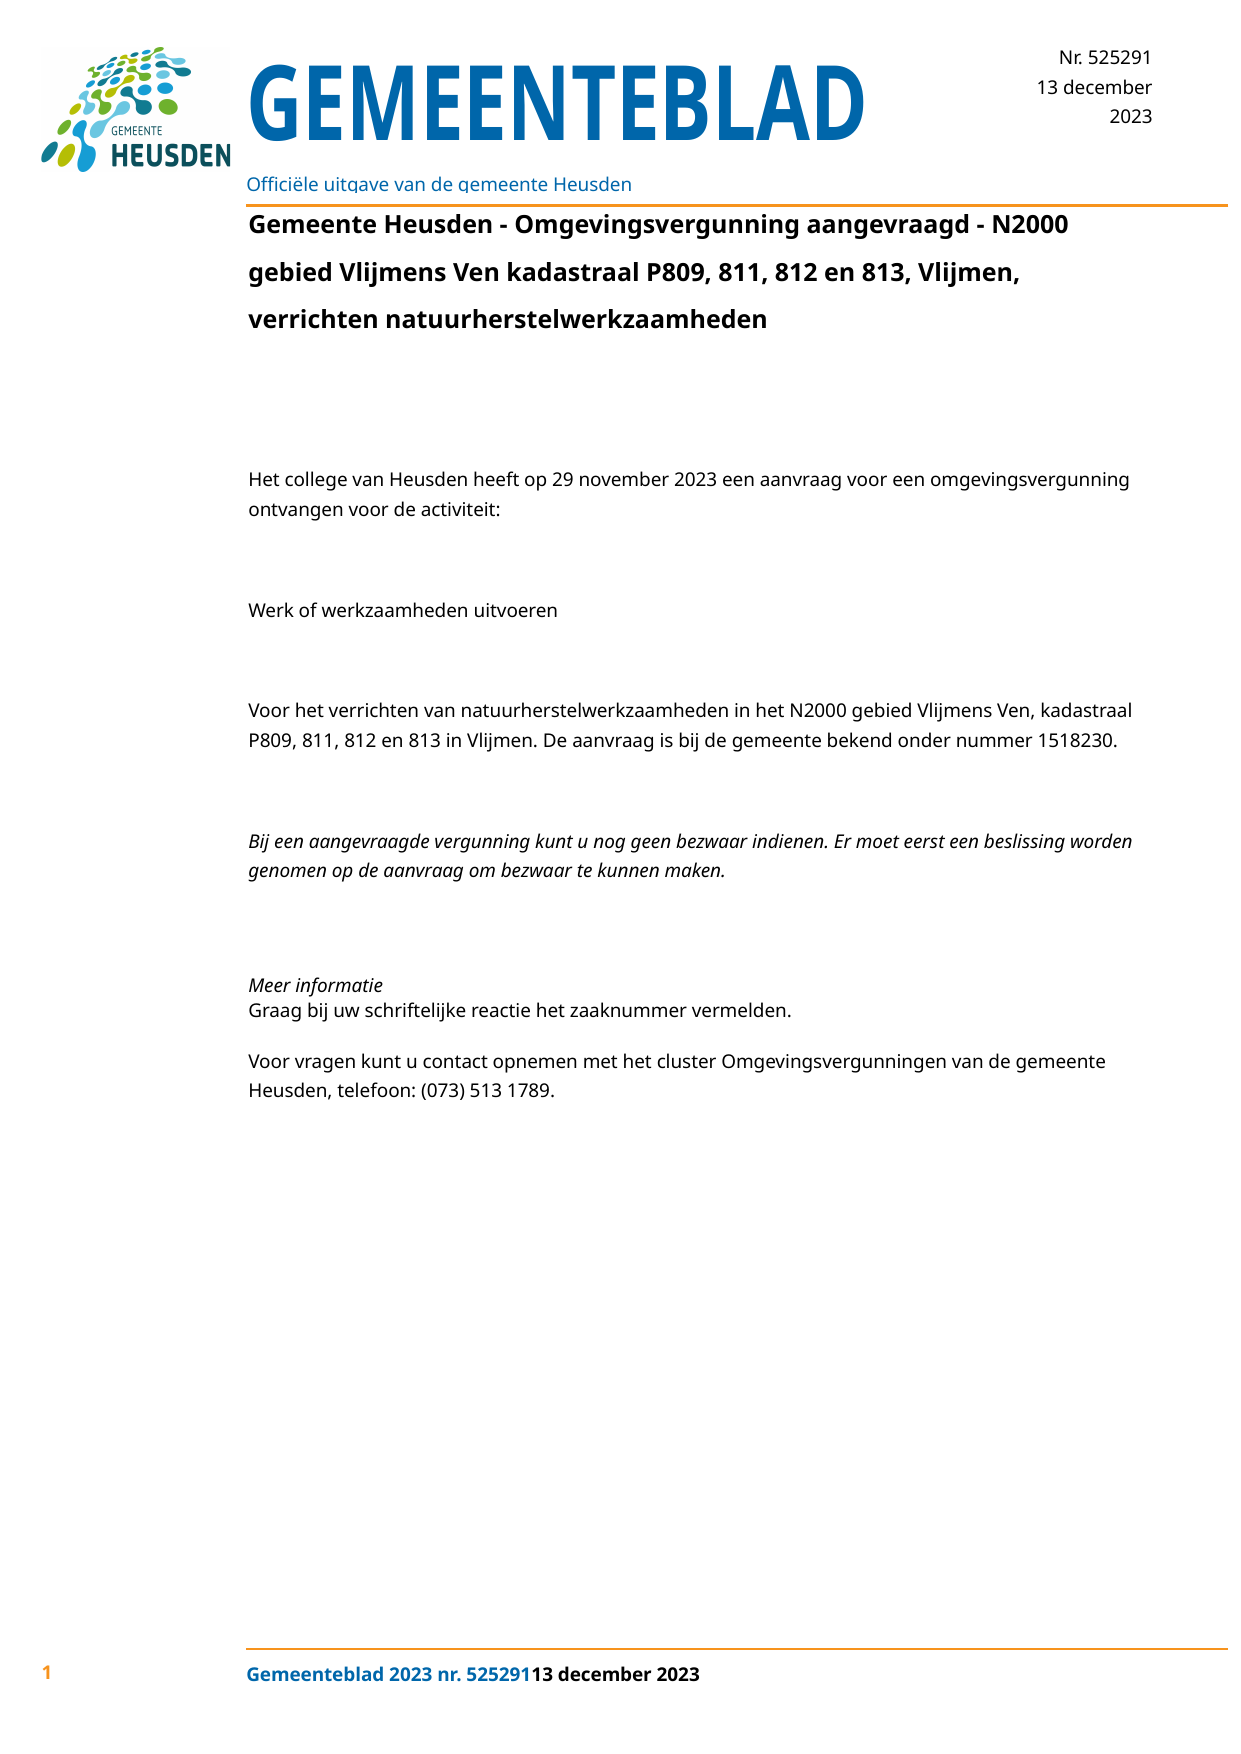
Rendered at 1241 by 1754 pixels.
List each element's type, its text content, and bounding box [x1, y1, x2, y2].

text Graag bij uw schriftelijke reactie het zaaknummer vermelden. [248, 998, 1152, 1023]
text Gemeente Heusden - Omgevingsvergunning aangevraagd - N2000 gebied Vlijmens Ven kadastraal P809, 811, 812 en 813, Vlijmen, verrichten natuurherstelwerkzaamheden [248, 207, 1152, 336]
text Meer informatie [248, 972, 1152, 998]
picture [41, 47, 231, 172]
text Werk of werkzaamheden uitvoeren [248, 597, 1152, 622]
text Bij een aangevraagde vergunning kunt u nog geen bezwaar indienen. Er moet eerst een beslissing worden genomen op de aanvraag om bezwaar te kunnen maken. [248, 828, 1152, 883]
text Voor vragen kunt u contact opnemen met het cluster Omgevingsvergunningen van de gemeente Heusden, telefoon: (073) 513 1789. [248, 1048, 1152, 1103]
text Voor het verrichten van natuurherstelwerkzaamheden in het N2000 gebied Vlijmens Ven, kadastraal P809, 811, 812 en 813 in Vlijmen. De aanvraag is bij de gemeente bekend onder nummer 1518230. [248, 698, 1152, 753]
text Het college van Heusden heeft op 29 november 2023 een aanvraag voor een omgevingsvergunning ontvangen voor de activiteit: [248, 466, 1152, 522]
